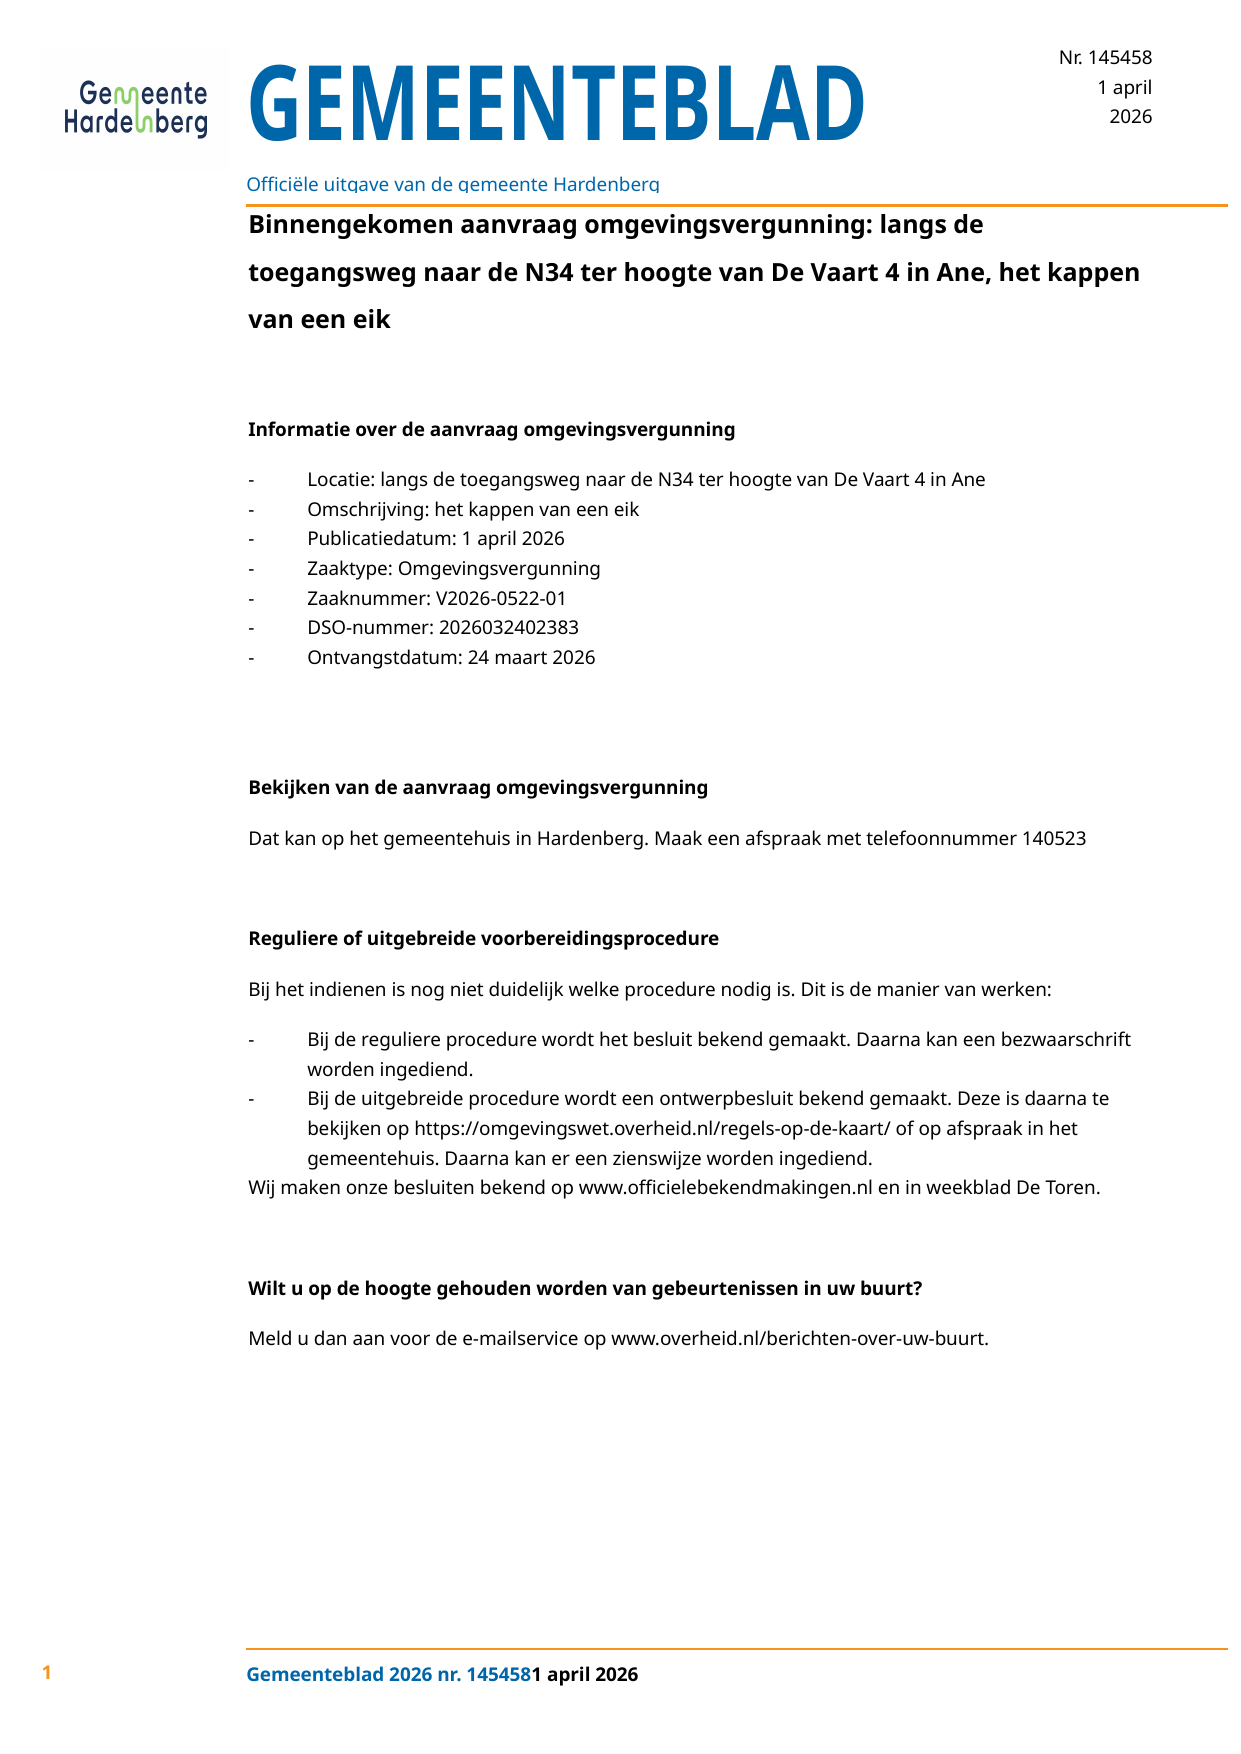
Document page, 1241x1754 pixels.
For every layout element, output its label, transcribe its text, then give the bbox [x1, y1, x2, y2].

list DSO-nummer: 2026032402383 [248, 614, 1152, 640]
text Bekijken van de aanvraag omgevingsvergunning [248, 774, 1152, 800]
text Reguliere of uitgebreide voorbereidingsprocedure [248, 926, 1152, 951]
text Wij maken onze besluiten bekend op www.officielebekendmakingen.nl en in weekblad De Toren. [248, 1174, 1152, 1200]
list Ontvangstdatum: 24 maart 2026 [248, 644, 1152, 669]
list Bij de reguliere procedure wordt het besluit bekend gemaakt. Daarna kan een bezwaarschrift worden ingediend. [248, 1026, 1152, 1082]
list Zaaknummer: V2026-0522-01 [248, 585, 1152, 610]
list Zaaktype: Omgevingsvergunning [248, 555, 1152, 581]
text Bij het indienen is nog niet duidelijk welke procedure nodig is. Dit is de manier van werken: [248, 976, 1152, 1002]
list Locatie: langs de toegangsweg naar de N34 ter hoogte van De Vaart 4 in Ane [248, 466, 1152, 492]
picture [41, 47, 231, 172]
text Dat kan op het gemeentehuis in Hardenberg. Maak een afspraak met telefoonnummer 140523 [248, 825, 1152, 850]
text Binnengekomen aanvraag omgevingsvergunning: langs de toegangsweg naar de N34 ter hoogte van De Vaart 4 in Ane, het kappen van een eik [248, 207, 1152, 336]
text Meld u dan aan voor de e-mailservice op www.overheid.nl/berichten-over-uw-buurt. [248, 1326, 1152, 1351]
list Bij de uitgebreide procedure wordt een ontwerpbesluit bekend gemaakt. Deze is daarna te bekijken op https://omgevingswet.overheid.nl/regels-op-de-kaart/ of op afspraak in het gemeentehuis. Daarna kan er een zienswijze worden ingediend. [248, 1086, 1152, 1170]
text Informatie over de aanvraag omgevingsvergunning [248, 416, 1152, 442]
list Publicatiedatum: 1 april 2026 [248, 526, 1152, 551]
list Omschrijving: het kappen van een eik [248, 496, 1152, 522]
text Wilt u op de hoogte gehouden worden van gebeurtenissen in uw buurt? [248, 1275, 1152, 1301]
